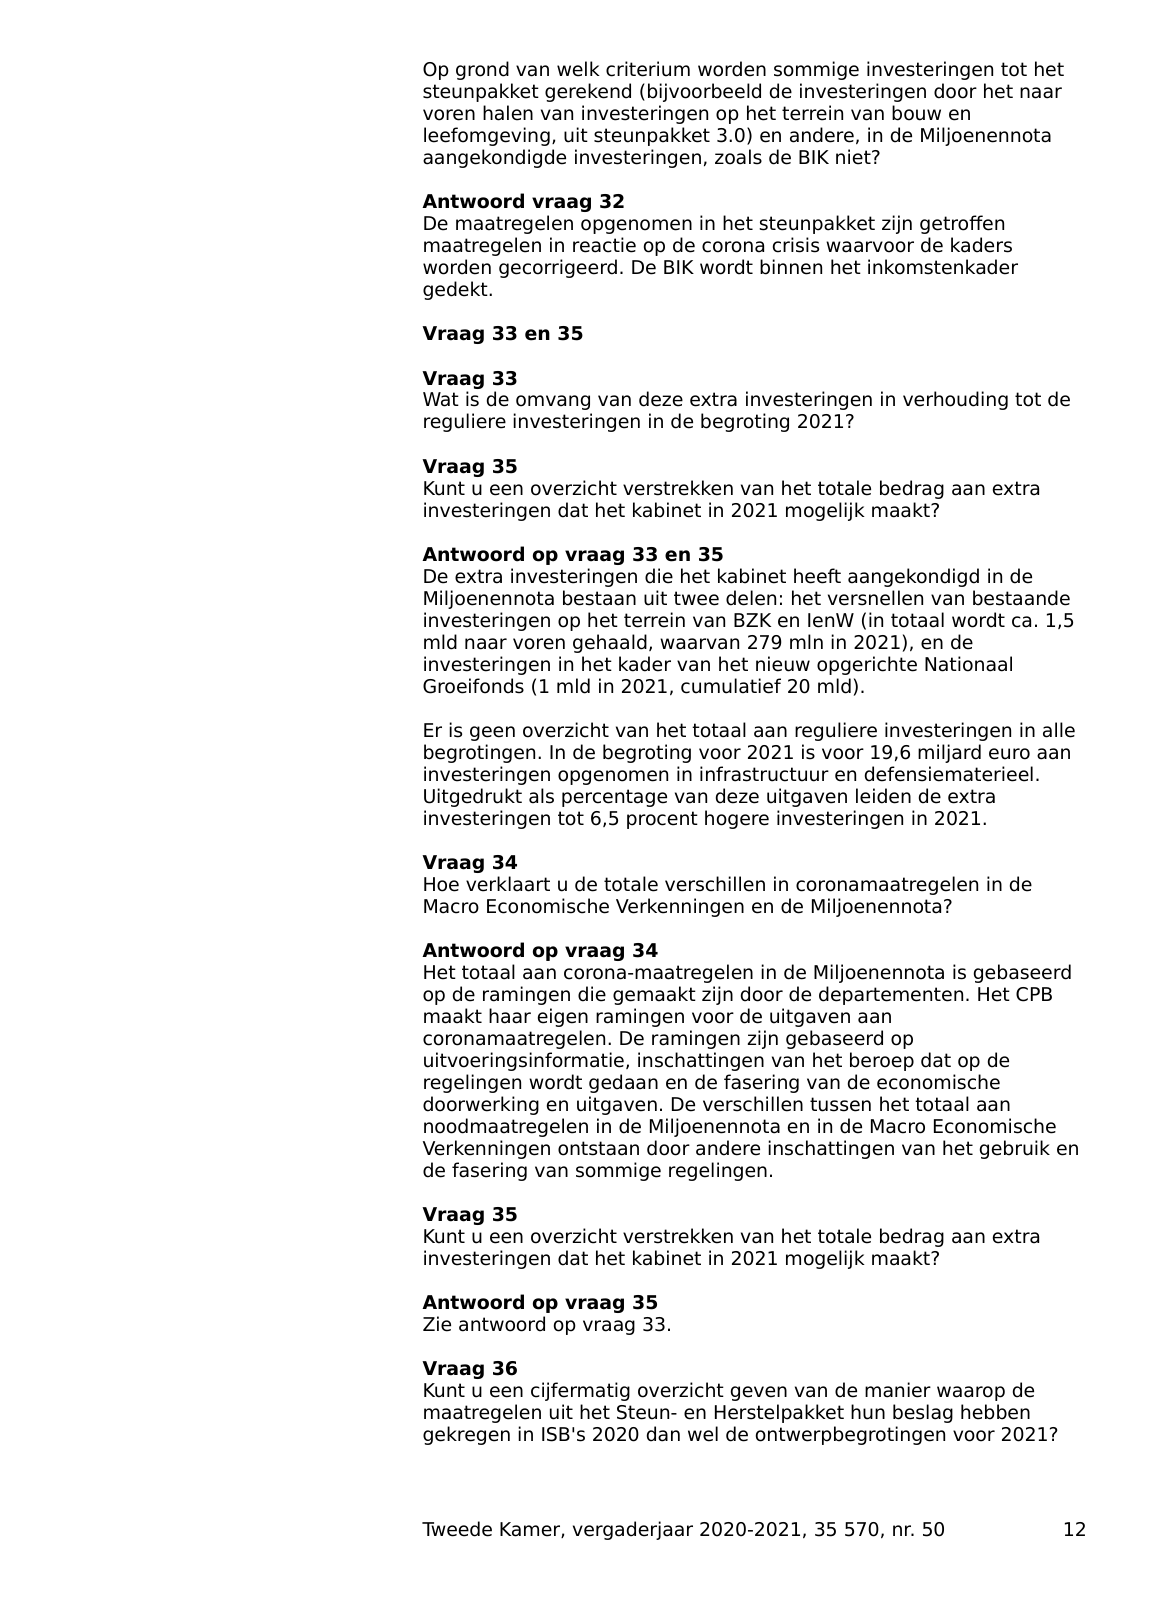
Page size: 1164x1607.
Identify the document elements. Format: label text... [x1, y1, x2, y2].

text De extra investeringen die het kabinet heeft aangekondigd in de Miljoenennota bestaan uit twee delen: het versnellen van bestaande investeringen op het terrein van BZK en IenW (in totaal wordt ca. 1,5 mld naar voren gehaald, waarvan 279 mln in 2021), en de investeringen in het kader van het nieuw opgerichte Nationaal Groeifonds (1 mld in 2021, cumulatief 20 mld). [422, 566, 1087, 697]
text Kunt u een cijfermatig overzicht geven van de manier waarop de maatregelen uit het Steun- en Herstelpakket hun beslag hebben gekregen in ISB's 2020 dan wel de ontwerpbegrotingen voor 2021? [422, 1380, 1087, 1446]
text Het totaal aan corona-maatregelen in de Miljoenennota is gebaseerd op de ramingen die gemaakt zijn door de departementen. Het CPB maakt haar eigen ramingen voor de uitgaven aan coronamaatregelen. De ramingen zijn gebaseerd op uitvoeringsinformatie, inschattingen van het beroep dat op de regelingen wordt gedaan en de fasering van de economische doorwerking en uitgaven. De verschillen tussen het totaal aan noodmaatregelen in de Miljoenennota en in de Macro Economische Verkenningen ontstaan door andere inschattingen van het gebruik en de fasering van sommige regelingen. [422, 962, 1087, 1182]
text Kunt u een overzicht verstrekken van het totale bedrag aan extra investeringen dat het kabinet in 2021 mogelijk maakt? [422, 1226, 1087, 1270]
text Vraag 35 [422, 456, 1087, 477]
text De maatregelen opgenomen in het steunpakket zijn getroffen maatregelen in reactie op de corona crisis waarvoor de kaders worden gecorrigeerd. De BIK wordt binnen het inkomstenkader gedekt. [422, 213, 1087, 301]
subtitle Vraag 33 en 35 [422, 323, 1087, 345]
text Vraag 34 [422, 852, 1087, 874]
text Kunt u een overzicht verstrekken van het totale bedrag aan extra investeringen dat het kabinet in 2021 mogelijk maakt? [422, 477, 1087, 521]
text Antwoord op vraag 35 [422, 1292, 1087, 1314]
text Antwoord vraag 32 [422, 191, 1087, 213]
text Er is geen overzicht van het totaal aan reguliere investeringen in alle begrotingen. In de begroting voor 2021 is voor 19,6 miljard euro aan investeringen opgenomen in infrastructuur en defensiematerieel. Uitgedrukt als percentage van deze uitgaven leiden de extra investeringen tot 6,5 procent hogere investeringen in 2021. [422, 720, 1087, 829]
text Vraag 35 [422, 1204, 1087, 1226]
text Vraag 36 [422, 1358, 1087, 1380]
text Zie antwoord op vraag 33. [422, 1314, 1087, 1336]
text Antwoord op vraag 34 [422, 940, 1087, 962]
text Antwoord op vraag 33 en 35 [422, 544, 1087, 566]
text Op grond van welk criterium worden sommige investeringen tot het steunpakket gerekend (bijvoorbeeld de investeringen door het naar voren halen van investeringen op het terrein van bouw en leefomgeving, uit steunpakket 3.0) en andere, in de Miljoenennota aangekondigde investeringen, zoals de BIK niet? [422, 59, 1087, 169]
text Wat is de omvang van deze extra investeringen in verhouding tot de reguliere investeringen in de begroting 2021? [422, 389, 1087, 433]
text Hoe verklaart u de totale verschillen in coronamaatregelen in de Macro Economische Verkenningen en de Miljoenennota? [422, 874, 1087, 918]
text Vraag 33 [422, 367, 1087, 389]
